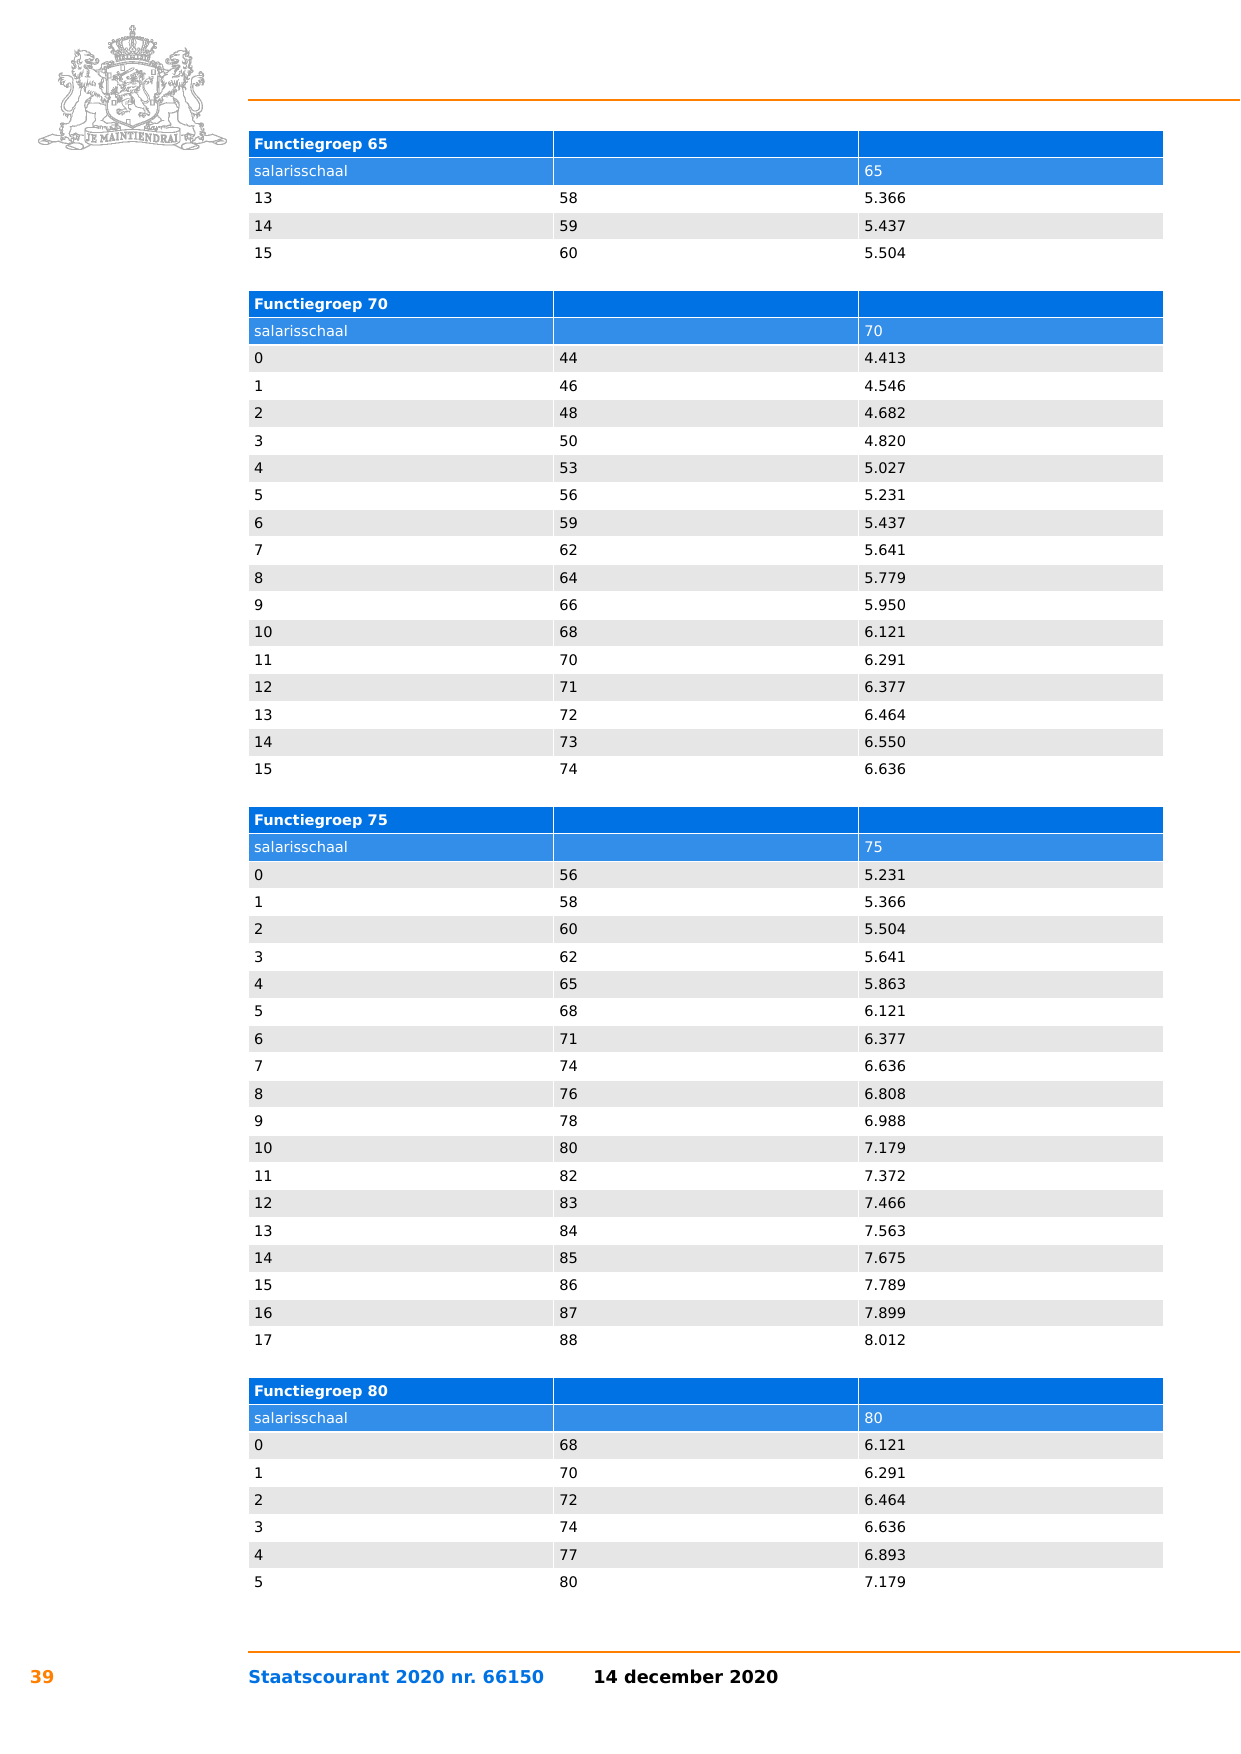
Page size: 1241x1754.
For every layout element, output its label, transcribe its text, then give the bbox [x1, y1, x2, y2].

table_cell 5.027 [859, 455, 1163, 482]
table_cell 60 [554, 916, 858, 943]
table_header [554, 807, 858, 833]
table_cell 86 [554, 1273, 858, 1299]
table_cell 74 [554, 757, 858, 783]
table_cell 3 [249, 1515, 553, 1541]
table_cell 84 [554, 1218, 858, 1244]
table_cell [554, 158, 858, 185]
table_cell 58 [554, 186, 858, 212]
table_cell 59 [554, 510, 858, 536]
table_cell 6.121 [859, 620, 1163, 646]
table_cell 65 [859, 158, 1163, 185]
table_cell 6.550 [859, 729, 1163, 756]
table_cell 12 [249, 674, 553, 701]
table_cell 50 [554, 428, 858, 454]
table_cell 6.291 [859, 1460, 1163, 1486]
table_header [554, 131, 858, 157]
table_header [859, 1378, 1163, 1404]
table_cell 17 [249, 1328, 553, 1354]
table_cell 7.179 [859, 1136, 1163, 1162]
table_header [859, 807, 1163, 833]
table_cell 5.641 [859, 538, 1163, 564]
table_cell salarisschaal [249, 1405, 553, 1431]
table_cell 15 [249, 241, 553, 267]
table_cell 80 [554, 1136, 858, 1162]
table_cell 7.675 [859, 1245, 1163, 1272]
table_cell 62 [554, 538, 858, 564]
table_cell 7 [249, 538, 553, 564]
table_cell 7.789 [859, 1273, 1163, 1299]
table_cell 11 [249, 1163, 553, 1189]
table_cell 8 [249, 1081, 553, 1107]
table_cell 70 [554, 647, 858, 673]
table_cell 88 [554, 1328, 858, 1354]
table_cell 9 [249, 1108, 553, 1134]
table_cell 74 [554, 1515, 858, 1541]
table_cell 5 [249, 1570, 553, 1596]
table_cell 68 [554, 620, 858, 646]
table_cell 2 [249, 1487, 553, 1514]
table_cell 0 [249, 862, 553, 888]
table_header [859, 131, 1163, 157]
table_cell 4 [249, 1542, 553, 1568]
table_cell 5.437 [859, 510, 1163, 536]
table_cell 7.372 [859, 1163, 1163, 1189]
table_cell 7.899 [859, 1300, 1163, 1326]
table_header [859, 291, 1163, 317]
table_cell salarisschaal [249, 158, 553, 185]
table_cell 6.464 [859, 702, 1163, 728]
table_cell 73 [554, 729, 858, 756]
table_cell 70 [859, 318, 1163, 344]
table_cell 3 [249, 428, 553, 454]
table_cell 83 [554, 1190, 858, 1217]
table_cell 5 [249, 483, 553, 509]
table_cell 6.377 [859, 1026, 1163, 1052]
table_cell 5.779 [859, 565, 1163, 591]
table_cell 4.820 [859, 428, 1163, 454]
table_header Functiegroep 65 [249, 131, 553, 157]
table_cell 14 [249, 1245, 553, 1272]
table_cell 6.893 [859, 1542, 1163, 1568]
table_cell 14 [249, 213, 553, 239]
table_header Functiegroep 80 [249, 1378, 553, 1404]
table_cell 4.413 [859, 346, 1163, 372]
table_cell 5.863 [859, 971, 1163, 998]
table_cell 7 [249, 1054, 553, 1080]
table_cell 44 [554, 346, 858, 372]
table_cell 13 [249, 1218, 553, 1244]
table_cell 59 [554, 213, 858, 239]
table_cell 13 [249, 186, 553, 212]
table_cell 76 [554, 1081, 858, 1107]
table_cell 5.950 [859, 592, 1163, 618]
table_cell 6.121 [859, 1433, 1163, 1459]
table_cell 46 [554, 373, 858, 399]
table_cell 6.988 [859, 1108, 1163, 1134]
table_cell 71 [554, 674, 858, 701]
table_cell 0 [249, 1433, 553, 1459]
table_header Functiegroep 75 [249, 807, 553, 833]
table_cell 7.466 [859, 1190, 1163, 1217]
table_cell 14 [249, 729, 553, 756]
table_cell 5.504 [859, 241, 1163, 267]
table_cell 10 [249, 1136, 553, 1162]
table_cell 0 [249, 346, 553, 372]
table_cell 4 [249, 455, 553, 482]
table_cell [554, 318, 858, 344]
table_cell 82 [554, 1163, 858, 1189]
table_cell 1 [249, 373, 553, 399]
table_cell 6.808 [859, 1081, 1163, 1107]
table_cell 6.636 [859, 757, 1163, 783]
picture [38, 25, 227, 150]
table_cell 60 [554, 241, 858, 267]
table_cell 4 [249, 971, 553, 998]
table_cell 15 [249, 1273, 553, 1299]
table_cell salarisschaal [249, 318, 553, 344]
table_cell 6.636 [859, 1054, 1163, 1080]
table_cell 62 [554, 944, 858, 970]
table_cell 6.636 [859, 1515, 1163, 1541]
table_cell 72 [554, 1487, 858, 1514]
table_cell 5.437 [859, 213, 1163, 239]
table_header [554, 291, 858, 317]
table_cell 72 [554, 702, 858, 728]
table_cell 5.231 [859, 483, 1163, 509]
table_cell 5.366 [859, 889, 1163, 915]
table_cell 6.377 [859, 674, 1163, 701]
table_cell 80 [554, 1570, 858, 1596]
table_cell 7.563 [859, 1218, 1163, 1244]
table_cell 64 [554, 565, 858, 591]
table_cell 80 [859, 1405, 1163, 1431]
table_cell 10 [249, 620, 553, 646]
table_cell 56 [554, 862, 858, 888]
table_cell 66 [554, 592, 858, 618]
table_cell 5.641 [859, 944, 1163, 970]
table_cell 1 [249, 889, 553, 915]
table_cell 68 [554, 999, 858, 1025]
table_cell 5.366 [859, 186, 1163, 212]
table_cell 6 [249, 510, 553, 536]
table_cell 12 [249, 1190, 553, 1217]
table_cell 4.546 [859, 373, 1163, 399]
table_cell 1 [249, 1460, 553, 1486]
table_header [554, 1378, 858, 1404]
table_cell 75 [859, 834, 1163, 861]
table_cell 6 [249, 1026, 553, 1052]
table_cell 13 [249, 702, 553, 728]
table_cell 65 [554, 971, 858, 998]
table_cell 53 [554, 455, 858, 482]
table_cell 3 [249, 944, 553, 970]
table_cell 2 [249, 916, 553, 943]
table_header Functiegroep 70 [249, 291, 553, 317]
table_cell [554, 834, 858, 861]
table_cell 74 [554, 1054, 858, 1080]
table_cell 68 [554, 1433, 858, 1459]
table_cell 70 [554, 1460, 858, 1486]
table_cell 15 [249, 757, 553, 783]
table_cell 48 [554, 400, 858, 427]
table_cell 8.012 [859, 1328, 1163, 1354]
table_cell 6.291 [859, 647, 1163, 673]
table_cell 58 [554, 889, 858, 915]
table_cell 56 [554, 483, 858, 509]
table_cell 71 [554, 1026, 858, 1052]
table_cell 8 [249, 565, 553, 591]
table_cell 16 [249, 1300, 553, 1326]
table_cell salarisschaal [249, 834, 553, 861]
table_cell 5 [249, 999, 553, 1025]
table_cell 7.179 [859, 1570, 1163, 1596]
table_cell 77 [554, 1542, 858, 1568]
table_cell 87 [554, 1300, 858, 1326]
table_cell 6.464 [859, 1487, 1163, 1514]
table_cell 85 [554, 1245, 858, 1272]
table_cell 9 [249, 592, 553, 618]
table_cell 2 [249, 400, 553, 427]
table_cell 11 [249, 647, 553, 673]
table_cell 6.121 [859, 999, 1163, 1025]
table_cell 78 [554, 1108, 858, 1134]
table_cell 5.231 [859, 862, 1163, 888]
table_cell 4.682 [859, 400, 1163, 427]
table_cell [554, 1405, 858, 1431]
table_cell 5.504 [859, 916, 1163, 943]
